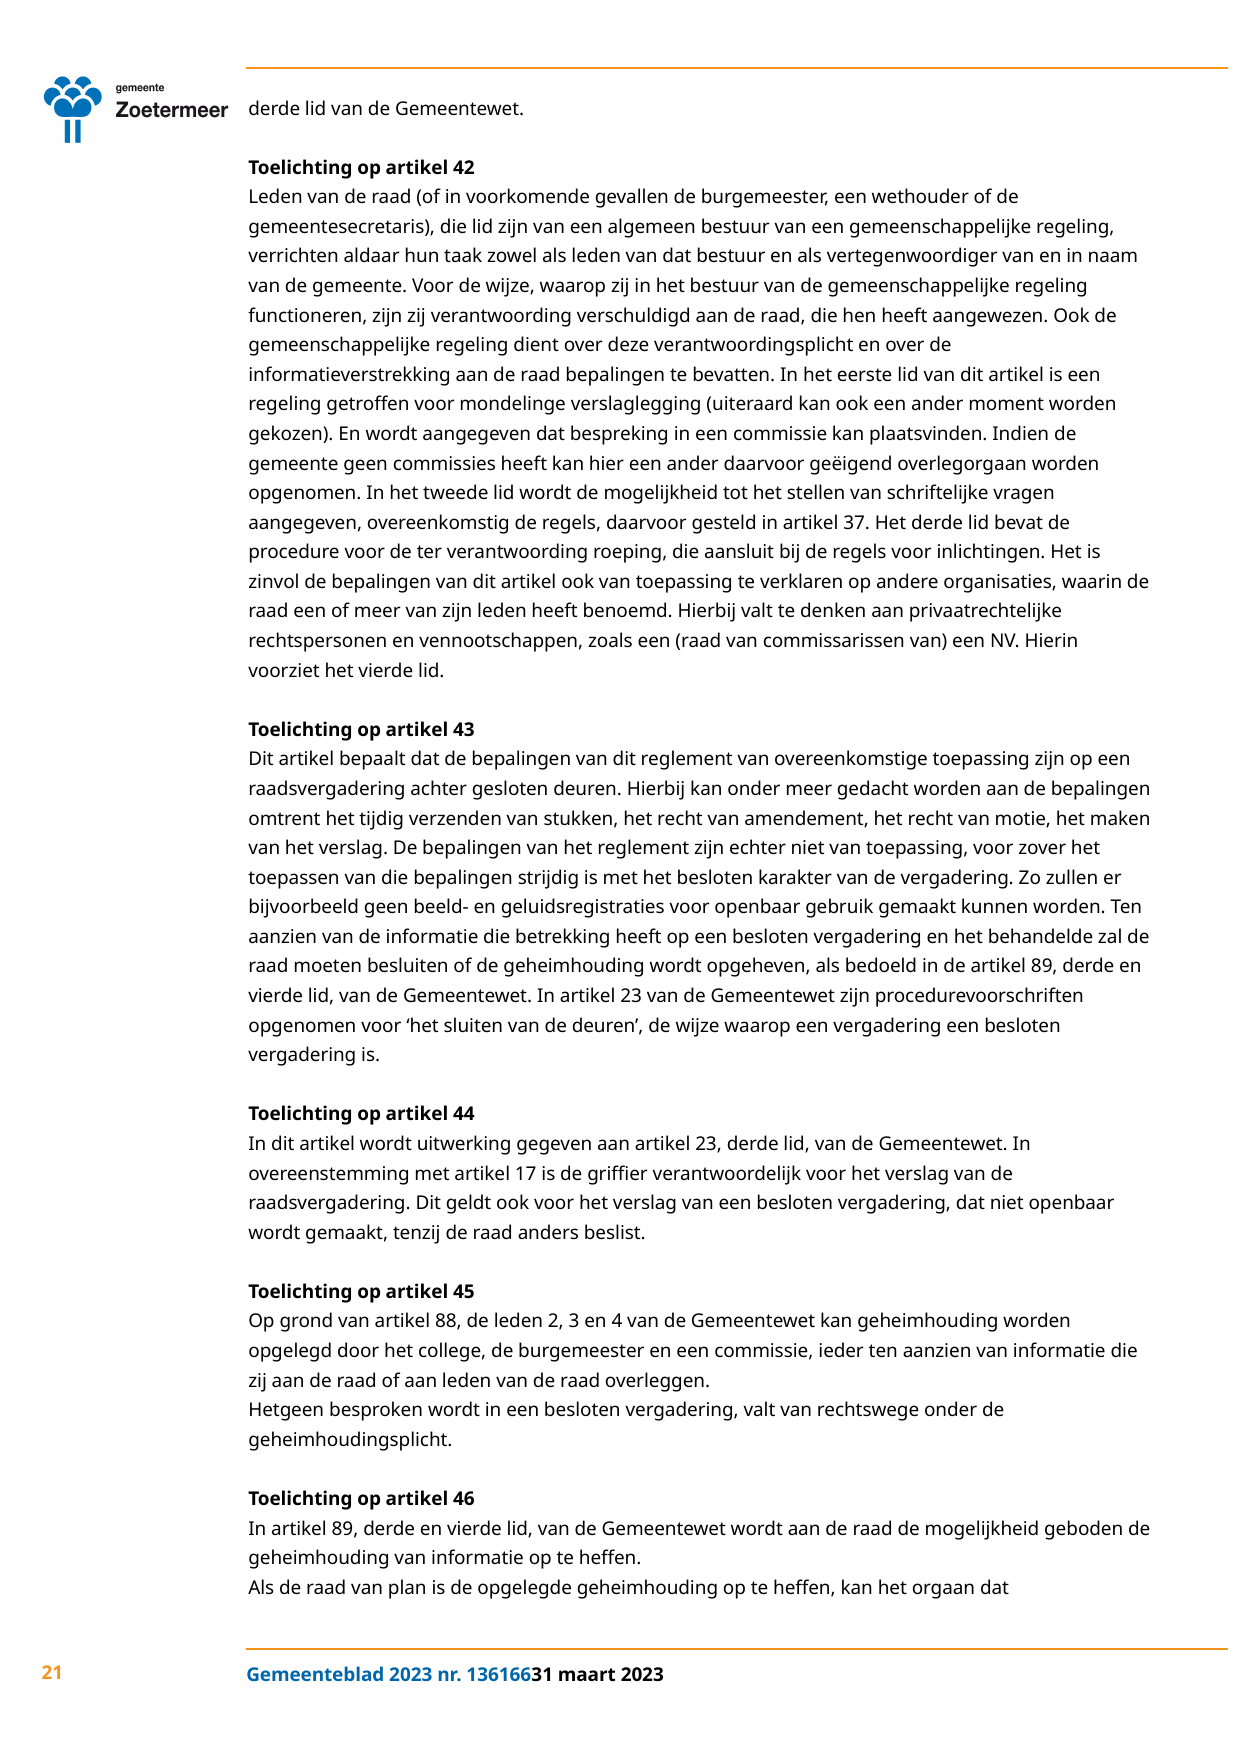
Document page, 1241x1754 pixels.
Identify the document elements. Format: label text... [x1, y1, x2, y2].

text Op grond van artikel 88, de leden 2, 3 en 4 van de Gemeentewet kan geheimhouding worden opgelegd door het college, de burgemeester en een commissie, ieder ten aanzien van informatie die zij aan de raad of aan leden van de raad overleggen. [248, 1308, 1152, 1393]
text Toelichting op artikel 45 [248, 1278, 1152, 1304]
text In dit artikel wordt uitwerking gegeven aan artikel 23, derde lid, van de Gemeentewet. In overeenstemming met artikel 17 is de griffier verantwoordelijk voor het verslag van de raadsvergadering. Dit geldt ook voor het verslag van een besloten vergadering, dat niet openbaar wordt gemaakt, tenzij de raad anders beslist. [248, 1130, 1152, 1245]
text In artikel 89, derde en vierde lid, van de Gemeentewet wordt aan de raad de mogelijkheid geboden de geheimhouding van informatie op te heffen. [248, 1515, 1152, 1570]
text Toelichting op artikel 43 [248, 716, 1152, 742]
text Toelichting op artikel 44 [248, 1101, 1152, 1126]
text Toelichting op artikel 42 [248, 154, 1152, 180]
text Als de raad van plan is de opgelegde geheimhouding op te heffen, kan het orgaan dat [248, 1574, 1152, 1600]
text Dit artikel bepaalt dat de bepalingen van dit reglement van overeenkomstige toepassing zijn op een raadsvergadering achter gesloten deuren. Hierbij kan onder meer gedacht worden aan de bepalingen omtrent het tijdig verzenden van stukken, het recht van amendement, het recht van motie, het maken van het verslag. De bepalingen van het reglement zijn echter niet van toepassing, voor zover het toepassen van die bepalingen strijdig is met het besloten karakter van de vergadering. Zo zullen er bijvoorbeeld geen beeld- en geluidsregistraties voor openbaar gebruik gemaakt kunnen worden. Ten aanzien van de informatie die betrekking heeft op een besloten vergadering en het behandelde zal de raad moeten besluiten of de geheimhouding wordt opgeheven, als bedoeld in de artikel 89, derde en vierde lid, van de Gemeentewet. In artikel 23 van de Gemeentewet zijn procedurevoorschriften opgenomen voor ‘het sluiten van de deuren’, de wijze waarop een vergadering een besloten vergadering is. [248, 746, 1152, 1067]
text Leden van de raad (of in voorkomende gevallen de burgemeester, een wethouder of de gemeentesecretaris), die lid zijn van een algemeen bestuur van een gemeenschappelijke regeling, verrichten aldaar hun taak zowel als leden van dat bestuur en als vertegenwoordiger van en in naam van de gemeente. Voor de wijze, waarop zij in het bestuur van de gemeenschappelijke regeling functioneren, zijn zij verantwoording verschuldigd aan de raad, die hen heeft aangewezen. Ook de gemeenschappelijke regeling dient over deze verantwoordingsplicht en over de informatieverstrekking aan de raad bepalingen te bevatten. In het eerste lid van dit artikel is een regeling getroffen voor mondelinge verslaglegging (uiteraard kan ook een ander moment worden gekozen). En wordt aangegeven dat bespreking in een commissie kan plaatsvinden. Indien de gemeente geen commissies heeft kan hier een ander daarvoor geëigend overlegorgaan worden opgenomen. In het tweede lid wordt de mogelijkheid tot het stellen van schriftelijke vragen aangegeven, overeenkomstig de regels, daarvoor gesteld in artikel 37. Het derde lid bevat de procedure voor de ter verantwoording roeping, die aansluit bij de regels voor inlichtingen. Het is zinvol de bepalingen van dit artikel ook van toepassing te verklaren op andere organisaties, waarin de raad een of meer van zijn leden heeft benoemd. Hierbij valt te denken aan privaatrechtelijke rechtspersonen en vennootschappen, zoals een (raad van commissarissen van) een NV. Hierin voorziet het vierde lid. [248, 183, 1152, 683]
text derde lid van de Gemeentewet. [248, 95, 1152, 121]
text Toelichting op artikel 46 [248, 1485, 1152, 1511]
text Hetgeen besproken wordt in een besloten vergadering, valt van rechtswege onder de geheimhoudingsplicht. [248, 1396, 1152, 1452]
picture [41, 47, 231, 172]
